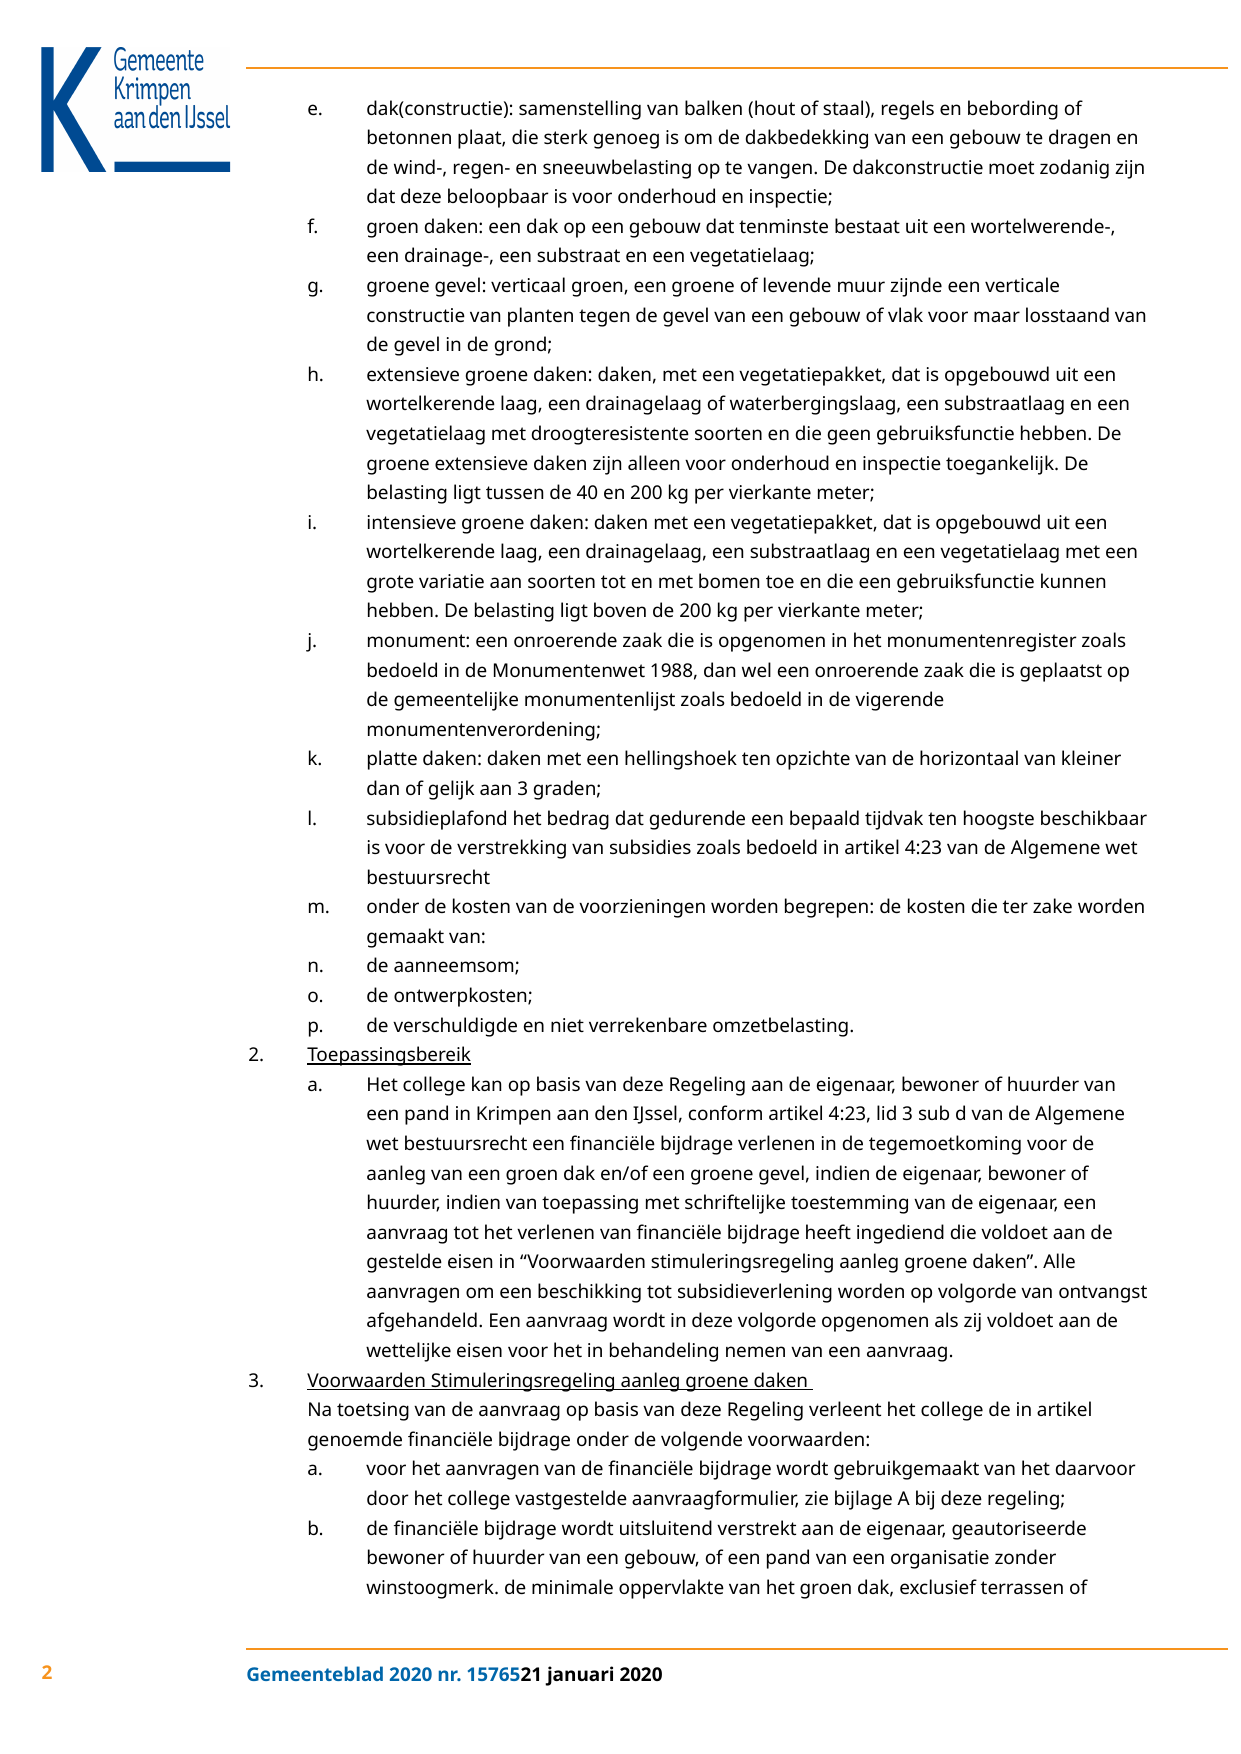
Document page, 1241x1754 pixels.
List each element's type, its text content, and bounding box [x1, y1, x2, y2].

list de verschuldigde en niet verrekenbare omzetbelasting. [307, 1012, 1152, 1038]
list Voorwaarden Stimuleringsregeling aanleg groene daken [248, 1367, 1152, 1393]
list de financiële bijdrage wordt uitsluitend verstrekt aan de eigenaar, geautoriseerde bewoner of huurder van een gebouw, of een pand van een organisatie zonder winstoogmerk. de minimale oppervlakte van het groen dak, exclusief terrassen of [307, 1515, 1152, 1600]
list groene gevel: verticaal groen, een groene of levende muur zijnde een verticale constructie van planten tegen de gevel van een gebouw of vlak voor maar losstaand van de gevel in de grond; [307, 272, 1152, 357]
list groen daken: een dak op een gebouw dat tenminste bestaat uit een wortelwerende-, een drainage-, een substraat en een vegetatielaag; [307, 213, 1152, 268]
list platte daken: daken met een hellingshoek ten opzichte van de horizontaal van kleiner dan of gelijk aan 3 graden; [307, 746, 1152, 801]
list monument: een onroerende zaak die is opgenomen in het monumentenregister zoals bedoeld in de Monumentenwet 1988, dan wel een onroerende zaak die is geplaatst op de gemeentelijke monumentenlijst zoals bedoeld in de vigerende monumentenverordening; [307, 627, 1152, 742]
list de ontwerpkosten; [307, 982, 1152, 1008]
list Het college kan op basis van deze Regeling aan de eigenaar, bewoner of huurder van een pand in Krimpen aan den IJssel, conform artikel 4:23, lid 3 sub d van de Algemene wet bestuursrecht een financiële bijdrage verlenen in de tegemoetkoming voor de aanleg van een groen dak en/of een groene gevel, indien de eigenaar, bewoner of huurder, indien van toepassing met schriftelijke toestemming van de eigenaar, een aanvraag tot het verlenen van financiële bijdrage heeft ingediend die voldoet aan de gestelde eisen in “Voorwaarden stimuleringsregeling aanleg groene daken”. Alle aanvragen om een beschikking tot subsidieverlening worden op volgorde van ontvangst afgehandeld. Een aanvraag wordt in deze volgorde opgenomen als zij voldoet aan de wettelijke eisen voor het in behandeling nemen van een aanvraag. [307, 1071, 1152, 1363]
list voor het aanvragen van de financiële bijdrage wordt gebruikgemaakt van het daarvoor door het college vastgestelde aanvraagformulier, zie bijlage A bij deze regeling; [307, 1456, 1152, 1511]
list intensieve groene daken: daken met een vegetatiepakket, dat is opgebouwd uit een wortelkerende laag, een drainagelaag, een substraatlaag en een vegetatielaag met een grote variatie aan soorten tot en met bomen toe en die een gebruiksfunctie kunnen hebben. De belasting ligt boven de 200 kg per vierkante meter; [307, 509, 1152, 623]
list dak(constructie): samenstelling van balken (hout of staal), regels en bebording of betonnen plaat, die sterk genoeg is om de dakbedekking van een gebouw te dragen en de wind-, regen- en sneeuwbelasting op te vangen. De dakconstructie moet zodanig zijn dat deze beloopbaar is voor onderhoud en inspectie; [307, 95, 1152, 209]
list Na toetsing van de aanvraag op basis van deze Regeling verleent het college de in artikel genoemde financiële bijdrage onder de volgende voorwaarden: [248, 1396, 1152, 1452]
list subsidieplafond het bedrag dat gedurende een bepaald tijdvak ten hoogste beschikbaar is voor de verstrekking van subsidies zoals bedoeld in artikel 4:23 van de Algemene wet bestuursrecht [307, 805, 1152, 890]
list de aanneemsom; [307, 953, 1152, 978]
list onder de kosten van de voorzieningen worden begrepen: de kosten die ter zake worden gemaakt van: [307, 893, 1152, 949]
list Toepassingsbereik [248, 1041, 1152, 1067]
list extensieve groene daken: daken, met een vegetatiepakket, dat is opgebouwd uit een wortelkerende laag, een drainagelaag of waterbergingslaag, een substraatlaag en een vegetatielaag met droogteresistente soorten en die geen gebruiksfunctie hebben. De groene extensieve daken zijn alleen voor onderhoud en inspectie toegankelijk. De belasting ligt tussen de 40 en 200 kg per vierkante meter; [307, 361, 1152, 505]
picture [41, 47, 231, 172]
